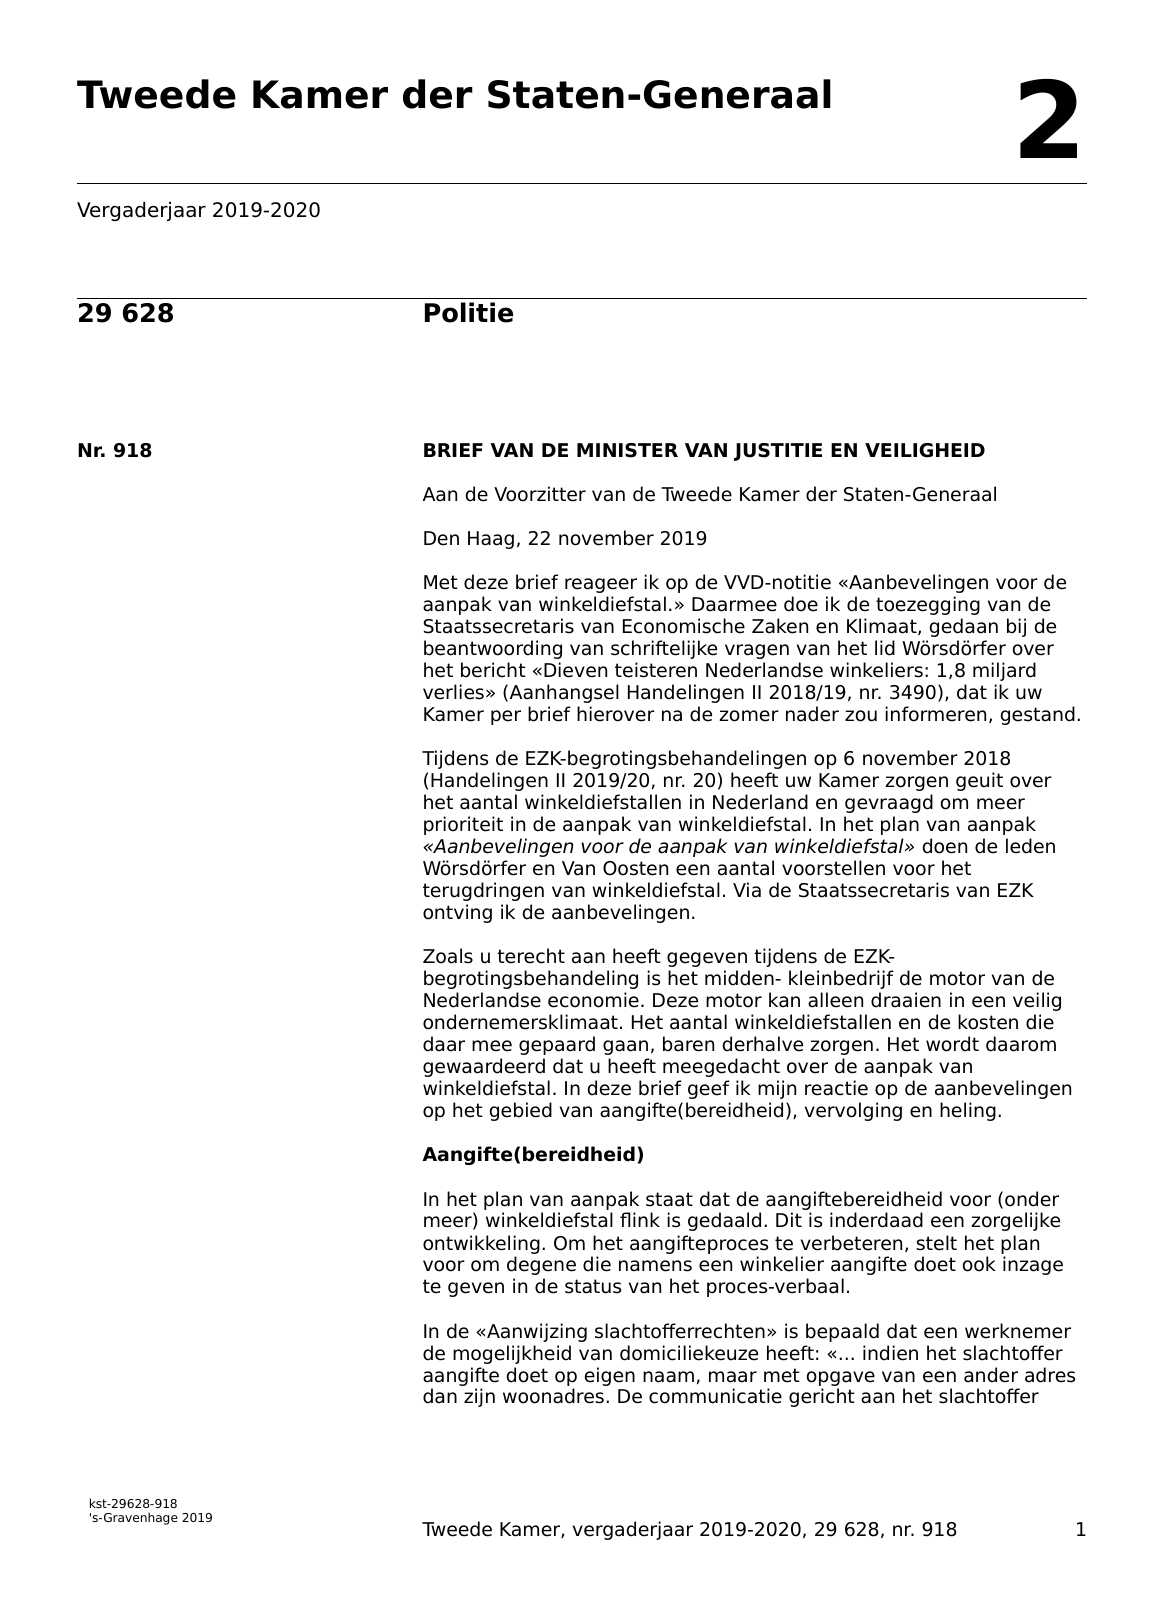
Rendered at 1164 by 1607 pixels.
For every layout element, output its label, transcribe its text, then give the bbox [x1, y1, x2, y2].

text In de «Aanwijzing slachtofferrechten» is bepaald dat een werknemer de mogelijkheid van domiciliekeuze heeft: «... indien het slachtoffer aangifte doet op eigen naam, maar met opgave van een ander adres dan zijn woonadres. De communicatie gericht aan het slachtoffer [422, 1321, 1087, 1408]
text Aan de Voorzitter van de Tweede Kamer der Staten-Generaal [422, 484, 1087, 506]
text Zoals u terecht aan heeft gegeven tijdens de EZK-begrotingsbehandeling is het midden- kleinbedrijf de motor van de Nederlandse economie. Deze motor kan alleen draaien in een veilig ondernemersklimaat. Het aantal winkeldiefstallen en de kosten die daar mee gepaard gaan, baren derhalve zorgen. Het wordt daarom gewaardeerd dat u heeft meegedacht over de aanpak van winkeldiefstal. In deze brief geef ik mijn reactie op de aanbevelingen op het gebied van aangifte(bereidheid), vervolging en heling. [422, 946, 1087, 1122]
text Den Haag, 22 november 2019 [422, 528, 1087, 550]
subtitle 29 628 Politie [77, 299, 1087, 329]
text In het plan van aanpak staat dat de aangiftebereidheid voor (onder meer) winkeldiefstal flink is gedaald. Dit is inderdaad een zorgelijke ontwikkeling. Om het aangifteproces te verbeteren, stelt het plan voor om degene die namens een winkelier aangifte doet ook inzage te geven in de status van het proces-verbaal. [422, 1188, 1087, 1298]
table_cell Vergaderjaar 2019-2020 [77, 184, 1087, 298]
subtitle Nr. 918 BRIEF VAN DE MINISTER VAN JUSTITIE EN VEILIGHEID [77, 440, 1087, 462]
subtitle Aangifte(bereidheid) [422, 1144, 1087, 1166]
text Met deze brief reageer ik op de VVD-notitie «Aanbevelingen voor de aanpak van winkeldiefstal.» Daarmee doe ik de toezegging van de Staatssecretaris van Economische Zaken en Klimaat, gedaan bij de beantwoording van schriftelijke vragen van het lid Wörsdörfer over het bericht «Dieven teisteren Nederlandse winkeliers: 1,8 miljard verlies» (Aanhangsel Handelingen II 2018/19, nr. 3490), dat ik uw Kamer per brief hierover na de zomer nader zou informeren, gestand. [422, 572, 1087, 726]
table_header 2 [886, 59, 1087, 183]
text kst-29628-918 [88, 1497, 323, 1511]
text Tijdens de EZK-begrotingsbehandelingen op 6 november 2018 (Handelingen II 2019/20, nr. 20) heeft uw Kamer zorgen geuit over het aantal winkeldiefstallen in Nederland en gevraagd om meer prioriteit in de aanpak van winkeldiefstal. In het plan van aanpak «Aanbevelingen voor de aanpak van winkeldiefstal» doen de leden Wörsdörfer en Van Oosten een aantal voorstellen voor het terugdringen van winkeldiefstal. Via de Staatssecretaris van EZK ontving ik de aanbevelingen. [422, 748, 1087, 924]
text 's-Gravenhage 2019 [88, 1511, 323, 1525]
table_header Tweede Kamer der Staten-Generaal [77, 59, 886, 183]
